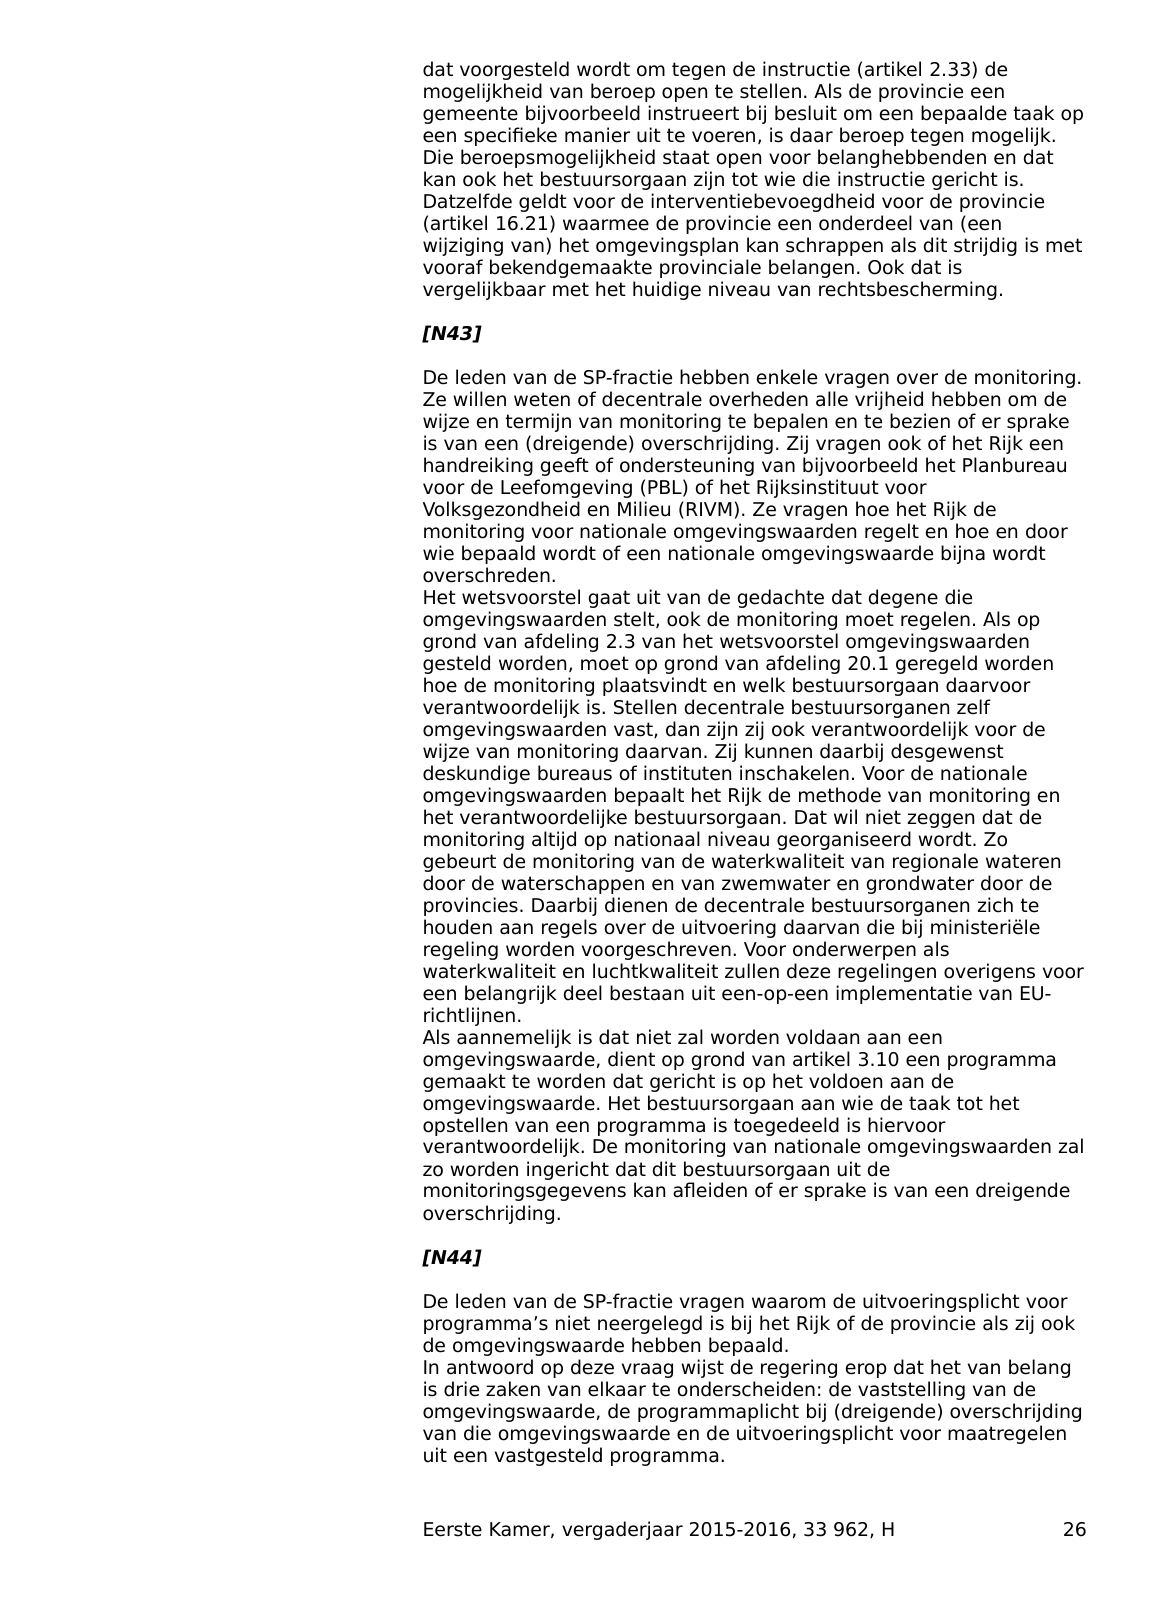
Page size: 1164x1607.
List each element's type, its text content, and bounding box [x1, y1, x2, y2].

text De leden van de SP-fractie vragen waarom de uitvoeringsplicht voor programma’s niet neergelegd is bij het Rijk of de provincie als zij ook de omgevingswaarde hebben bepaald. [422, 1291, 1087, 1357]
subtitle [N44] [422, 1247, 1087, 1268]
text Het wetsvoorstel gaat uit van de gedachte dat degene die omgevingswaarden stelt, ook de monitoring moet regelen. Als op grond van afdeling 2.3 van het wetsvoorstel omgevingswaarden gesteld worden, moet op grond van afdeling 20.1 geregeld worden hoe de monitoring plaatsvindt en welk bestuursorgaan daarvoor verantwoordelijk is. Stellen decentrale bestuursorganen zelf omgevingswaarden vast, dan zijn zij ook verantwoordelijk voor de wijze van monitoring daarvan. Zij kunnen daarbij desgewenst deskundige bureaus of instituten inschakelen. Voor de nationale omgevingswaarden bepaalt het Rijk de methode van monitoring en het verantwoordelijke bestuursorgaan. Dat wil niet zeggen dat de monitoring altijd op nationaal niveau georganiseerd wordt. Zo gebeurt de monitoring van de waterkwaliteit van regionale wateren door de waterschappen en van zwemwater en grondwater door de provincies. Daarbij dienen de decentrale bestuursorganen zich te houden aan regels over de uitvoering daarvan die bij ministeriële regeling worden voorgeschreven. Voor onderwerpen als waterkwaliteit en luchtkwaliteit zullen deze regelingen overigens voor een belangrijk deel bestaan uit een-op-een implementatie van EU-richtlijnen. [422, 587, 1087, 1027]
text Als aannemelijk is dat niet zal worden voldaan aan een omgevingswaarde, dient op grond van artikel 3.10 een programma gemaakt te worden dat gericht is op het voldoen aan de omgevingswaarde. Het bestuursorgaan aan wie de taak tot het opstellen van een programma is toegedeeld is hiervoor verantwoordelijk. De monitoring van nationale omgevingswaarden zal zo worden ingericht dat dit bestuursorgaan uit de monitoringsgegevens kan afleiden of er sprake is van een dreigende overschrijding. [422, 1027, 1087, 1224]
text In antwoord op deze vraag wijst de regering erop dat het van belang is drie zaken van elkaar te onderscheiden: de vaststelling van de omgevingswaarde, de programmaplicht bij (dreigende) overschrijding van die omgevingswaarde en de uitvoeringsplicht voor maatregelen uit een vastgesteld programma. [422, 1357, 1087, 1467]
text dat voorgesteld wordt om tegen de instructie (artikel 2.33) de mogelijkheid van beroep open te stellen. Als de provincie een gemeente bijvoorbeeld instrueert bij besluit om een bepaalde taak op een specifieke manier uit te voeren, is daar beroep tegen mogelijk. Die beroepsmogelijkheid staat open voor belanghebbenden en dat kan ook het bestuursorgaan zijn tot wie die instructie gericht is. Datzelfde geldt voor de interventiebevoegdheid voor de provincie (artikel 16.21) waarmee de provincie een onderdeel van (een wijziging van) het omgevingsplan kan schrappen als dit strijdig is met vooraf bekendgemaakte provinciale belangen. Ook dat is vergelijkbaar met het huidige niveau van rechtsbescherming. [422, 59, 1087, 301]
text De leden van de SP-fractie hebben enkele vragen over de monitoring. Ze willen weten of decentrale overheden alle vrijheid hebben om de wijze en termijn van monitoring te bepalen en te bezien of er sprake is van een (dreigende) overschrijding. Zij vragen ook of het Rijk een handreiking geeft of ondersteuning van bijvoorbeeld het Planbureau voor de Leefomgeving (PBL) of het Rijksinstituut voor Volksgezondheid en Milieu (RIVM). Ze vragen hoe het Rijk de monitoring voor nationale omgevingswaarden regelt en hoe en door wie bepaald wordt of een nationale omgevingswaarde bijna wordt overschreden. [422, 367, 1087, 587]
subtitle [N43] [422, 323, 1087, 345]
